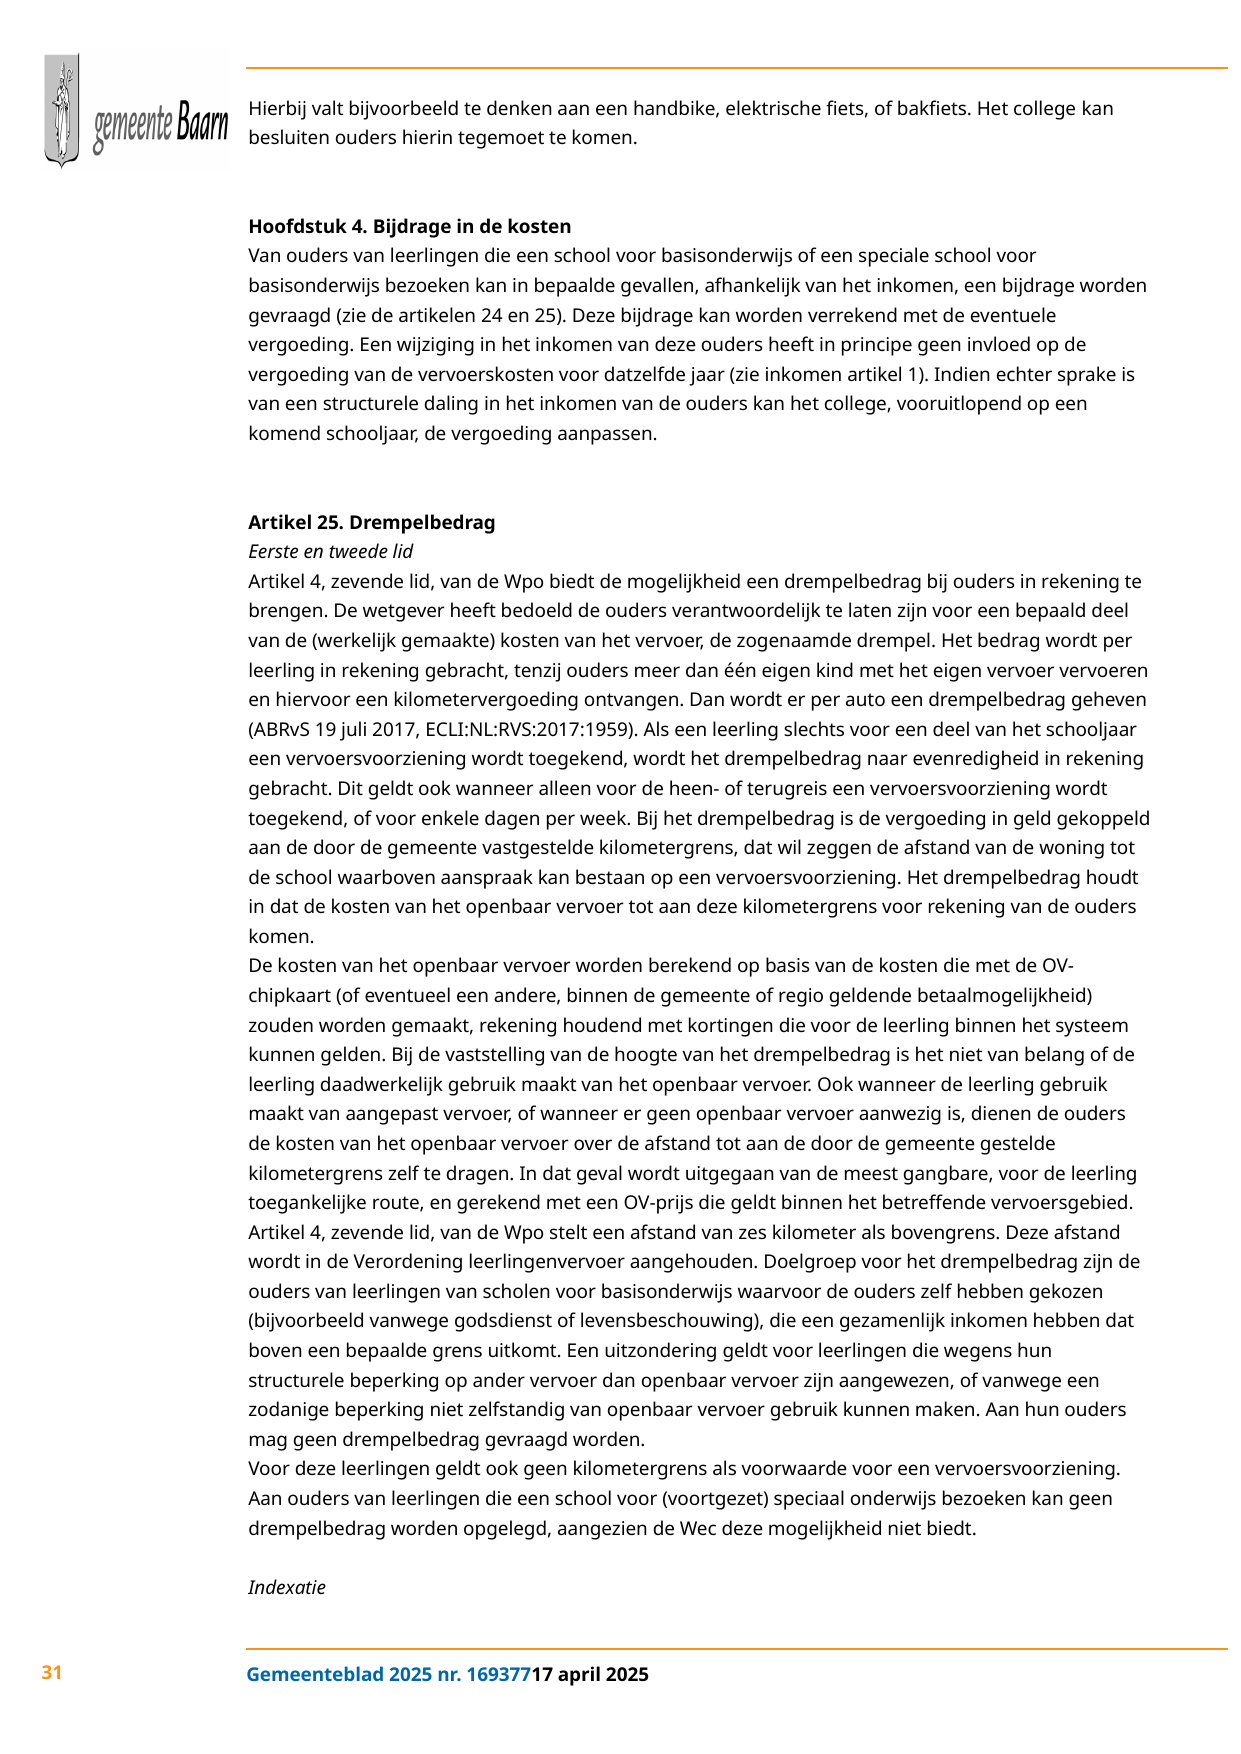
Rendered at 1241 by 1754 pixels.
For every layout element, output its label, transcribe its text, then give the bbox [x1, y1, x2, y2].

text Artikel 25. Drempelbedrag [248, 509, 1152, 535]
text Hierbij valt bijvoorbeeld te denken aan een handbike, elektrische fiets, of bakfiets. Het college kan besluiten ouders hierin tegemoet te komen. [248, 95, 1152, 150]
text Hoofdstuk 4. Bijdrage in de kosten [248, 213, 1152, 239]
picture [41, 47, 231, 172]
text Artikel 4, zevende lid, van de Wpo biedt de mogelijkheid een drempelbedrag bij ouders in rekening te brengen. De wetgever heeft bedoeld de ouders verantwoordelijk te laten zijn voor een bepaald deel van de (werkelijk gemaakte) kosten van het vervoer, de zogenaamde drempel. Het bedrag wordt per leerling in rekening gebracht, tenzij ouders meer dan één eigen kind met het eigen vervoer vervoeren en hiervoor een kilometervergoeding ontvangen. Dan wordt er per auto een drempelbedrag geheven (ABRvS 19 juli 2017, ECLI:NL:RVS:2017:1959). Als een leerling slechts voor een deel van het schooljaar een vervoersvoorziening wordt toegekend, wordt het drempelbedrag naar evenredigheid in rekening gebracht. Dit geldt ook wanneer alleen voor de heen- of terugreis een vervoersvoorziening wordt toegekend, of voor enkele dagen per week. Bij het drempelbedrag is de vergoeding in geld gekoppeld aan de door de gemeente vastgestelde kilometergrens, dat wil zeggen de afstand van de woning tot de school waarboven aanspraak kan bestaan op een vervoersvoorziening. Het drempelbedrag houdt in dat de kosten van het openbaar vervoer tot aan deze kilometergrens voor rekening van de ouders komen. [248, 568, 1152, 949]
text Indexatie [248, 1574, 1152, 1600]
text Van ouders van leerlingen die een school voor basisonderwijs of een speciale school voor basisonderwijs bezoeken kan in bepaalde gevallen, afhankelijk van het inkomen, een bijdrage worden gevraagd (zie de artikelen 24 en 25). Deze bijdrage kan worden verrekend met de eventuele vergoeding. Een wijziging in het inkomen van deze ouders heeft in principe geen invloed op de vergoeding van de vervoerskosten voor datzelfde jaar (zie inkomen artikel 1). Indien echter sprake is van een structurele daling in het inkomen van de ouders kan het college, vooruitlopend op een komend schooljaar, de vergoeding aanpassen. [248, 243, 1152, 446]
text Voor deze leerlingen geldt ook geen kilometergrens als voorwaarde voor een vervoersvoorziening. Aan ouders van leerlingen die een school voor (voortgezet) speciaal onderwijs bezoeken kan geen drempelbedrag worden opgelegd, aangezien de Wec deze mogelijkheid niet biedt. [248, 1456, 1152, 1541]
text De kosten van het openbaar vervoer worden berekend op basis van de kosten die met de OV-chipkaart (of eventueel een andere, binnen de gemeente of regio geldende betaalmogelijkheid) zouden worden gemaakt, rekening houdend met kortingen die voor de leerling binnen het systeem kunnen gelden. Bij de vaststelling van de hoogte van het drempelbedrag is het niet van belang of de leerling daadwerkelijk gebruik maakt van het openbaar vervoer. Ook wanneer de leerling gebruik maakt van aangepast vervoer, of wanneer er geen openbaar vervoer aanwezig is, dienen de ouders de kosten van het openbaar vervoer over de afstand tot aan de door de gemeente gestelde kilometergrens zelf te dragen. In dat geval wordt uitgegaan van de meest gangbare, voor de leerling toegankelijke route, en gerekend met een OV-prijs die geldt binnen het betreffende vervoersgebied. Artikel 4, zevende lid, van de Wpo stelt een afstand van zes kilometer als bovengrens. Deze afstand wordt in de Verordening leerlingenvervoer aangehouden. Doelgroep voor het drempelbedrag zijn de ouders van leerlingen van scholen voor basisonderwijs waarvoor de ouders zelf hebben gekozen (bijvoorbeeld vanwege godsdienst of levensbeschouwing), die een gezamenlijk inkomen hebben dat boven een bepaalde grens uitkomt. Een uitzondering geldt voor leerlingen die wegens hun structurele beperking op ander vervoer dan openbaar vervoer zijn aangewezen, of vanwege een zodanige beperking niet zelfstandig van openbaar vervoer gebruik kunnen maken. Aan hun ouders mag geen drempelbedrag gevraagd worden. [248, 953, 1152, 1452]
text Eerste en tweede lid [248, 538, 1152, 564]
